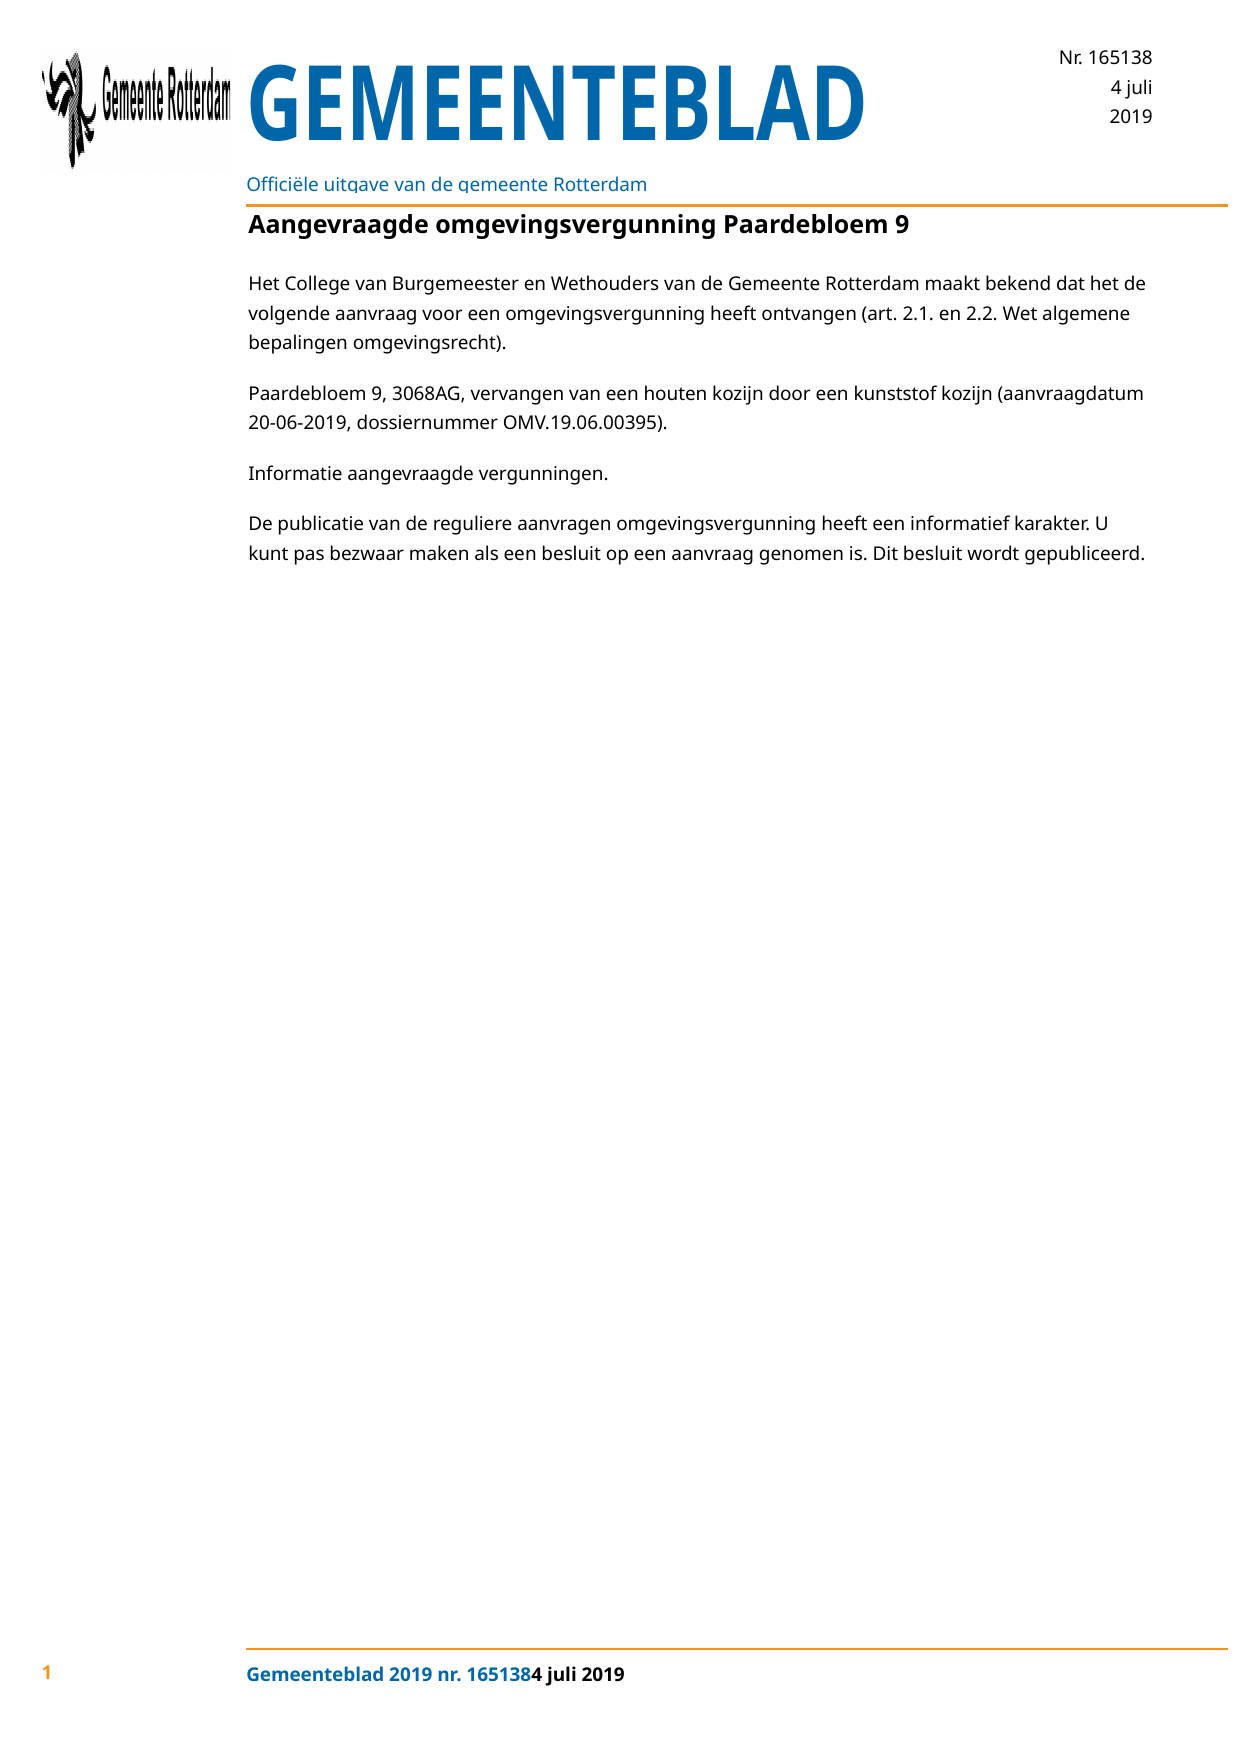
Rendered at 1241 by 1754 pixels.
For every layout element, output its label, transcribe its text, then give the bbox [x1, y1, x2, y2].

text De publicatie van de reguliere aanvragen omgevingsvergunning heeft een informatief karakter. U kunt pas bezwaar maken als een besluit op een aanvraag genomen is. Dit besluit wordt gepubliceerd. [248, 510, 1152, 566]
picture [41, 47, 231, 172]
text Aangevraagde omgevingsvergunning Paardebloem 9 [248, 207, 1152, 241]
text Het College van Burgemeester en Wethouders van de Gemeente Rotterdam maakt bekend dat het de volgende aanvraag voor een omgevingsvergunning heeft ontvangen (art. 2.1. en 2.2. Wet algemene bepalingen omgevingsrecht). [248, 270, 1152, 355]
text Paardebloem 9, 3068AG, vervangen van een houten kozijn door een kunststof kozijn (aanvraagdatum 20-06-2019, dossiernummer OMV.19.06.00395). [248, 380, 1152, 435]
text Informatie aangevraagde vergunningen. [248, 460, 1152, 486]
